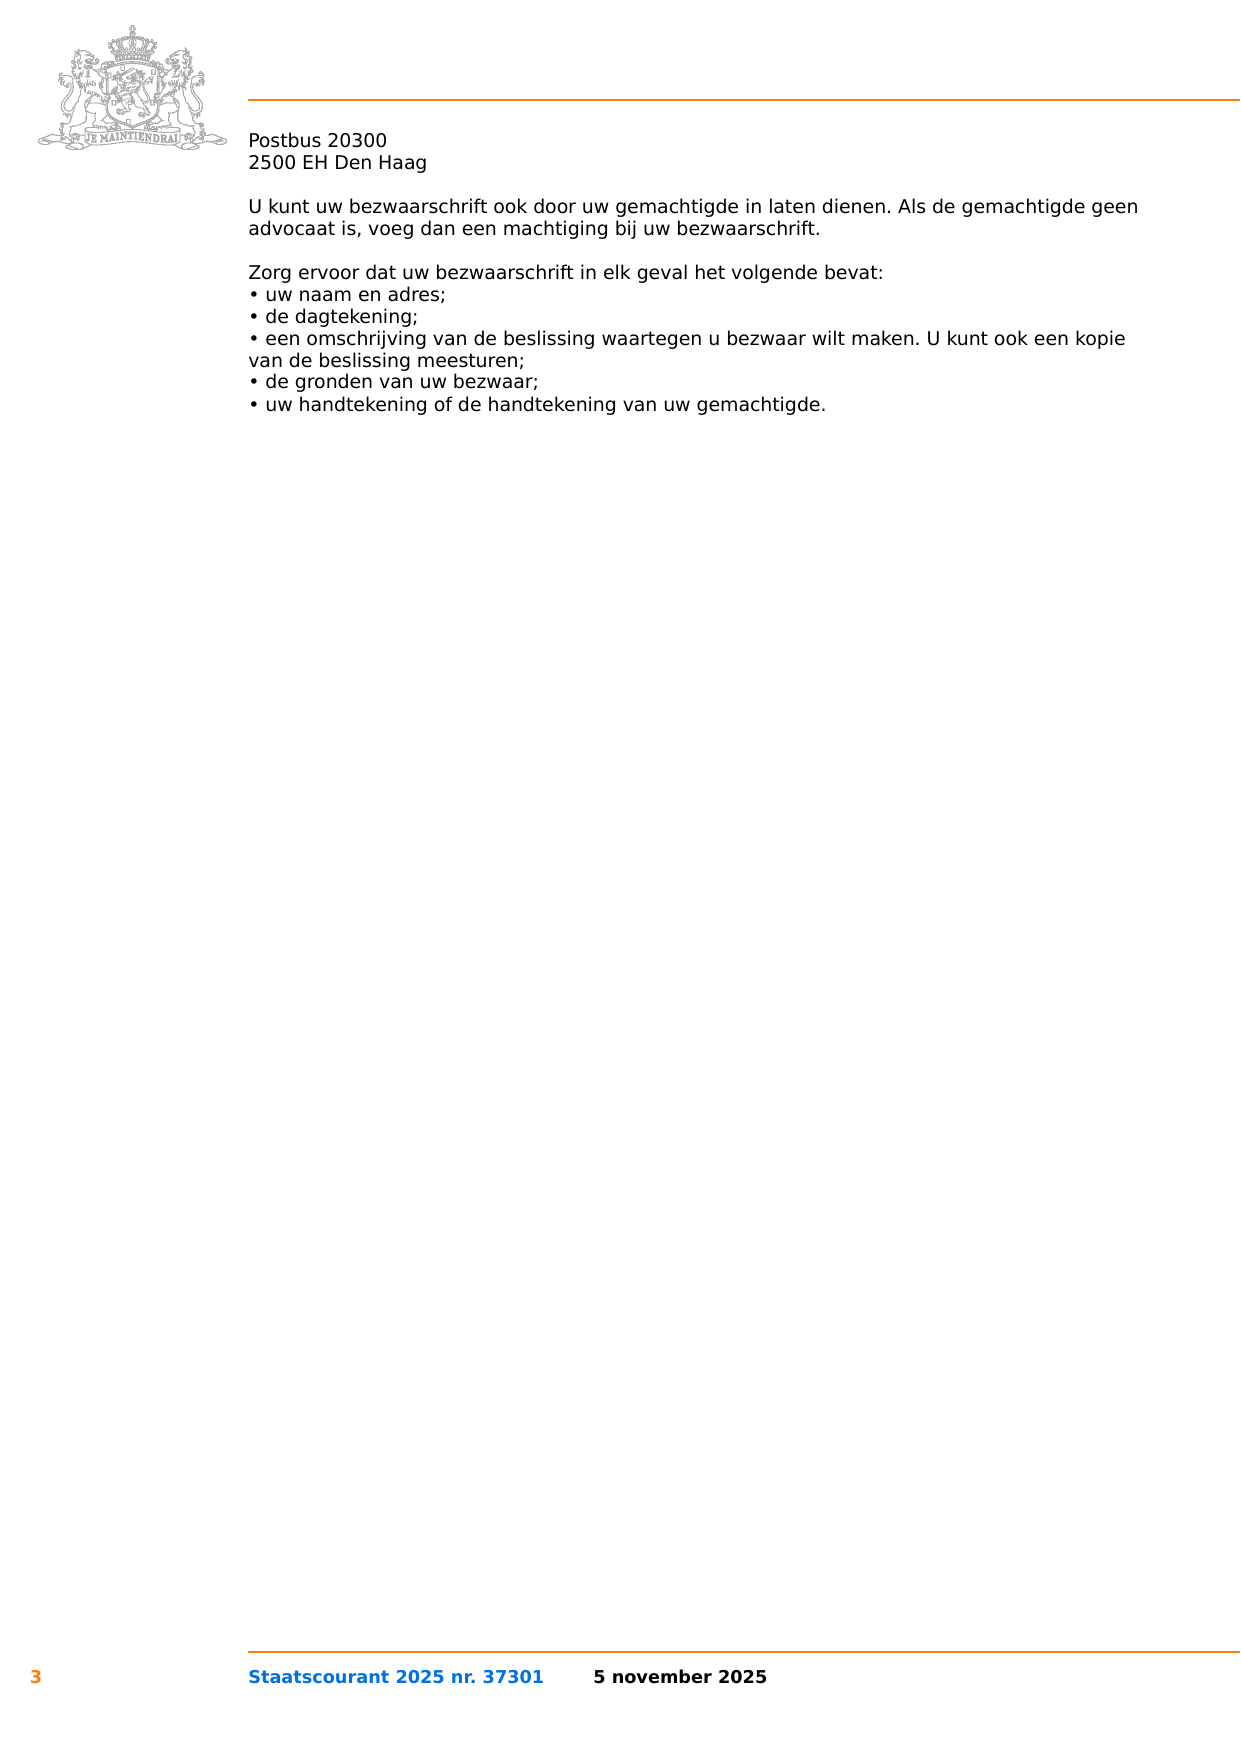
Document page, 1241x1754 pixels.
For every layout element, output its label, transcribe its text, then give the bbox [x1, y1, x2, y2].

text U kunt uw bezwaarschrift ook door uw gemachtigde in laten dienen. Als de gemachtigde geen advocaat is, voeg dan een machtiging bij uw bezwaarschrift. [248, 196, 1163, 240]
text 2500 EH Den Haag [248, 152, 1163, 174]
text • de gronden van uw bezwaar; [248, 371, 1163, 393]
text Zorg ervoor dat uw bezwaarschrift in elk geval het volgende bevat: [248, 262, 1163, 283]
text • de dagtekening; [248, 306, 1163, 327]
text • een omschrijving van de beslissing waartegen u bezwaar wilt maken. U kunt ook een kopie van de beslissing meesturen; [248, 327, 1163, 371]
text • uw naam en adres; [248, 283, 1163, 306]
text Postbus 20300 [248, 130, 1163, 152]
picture [38, 25, 227, 150]
text • uw handtekening of de handtekening van uw gemachtigde. [248, 393, 1163, 415]
